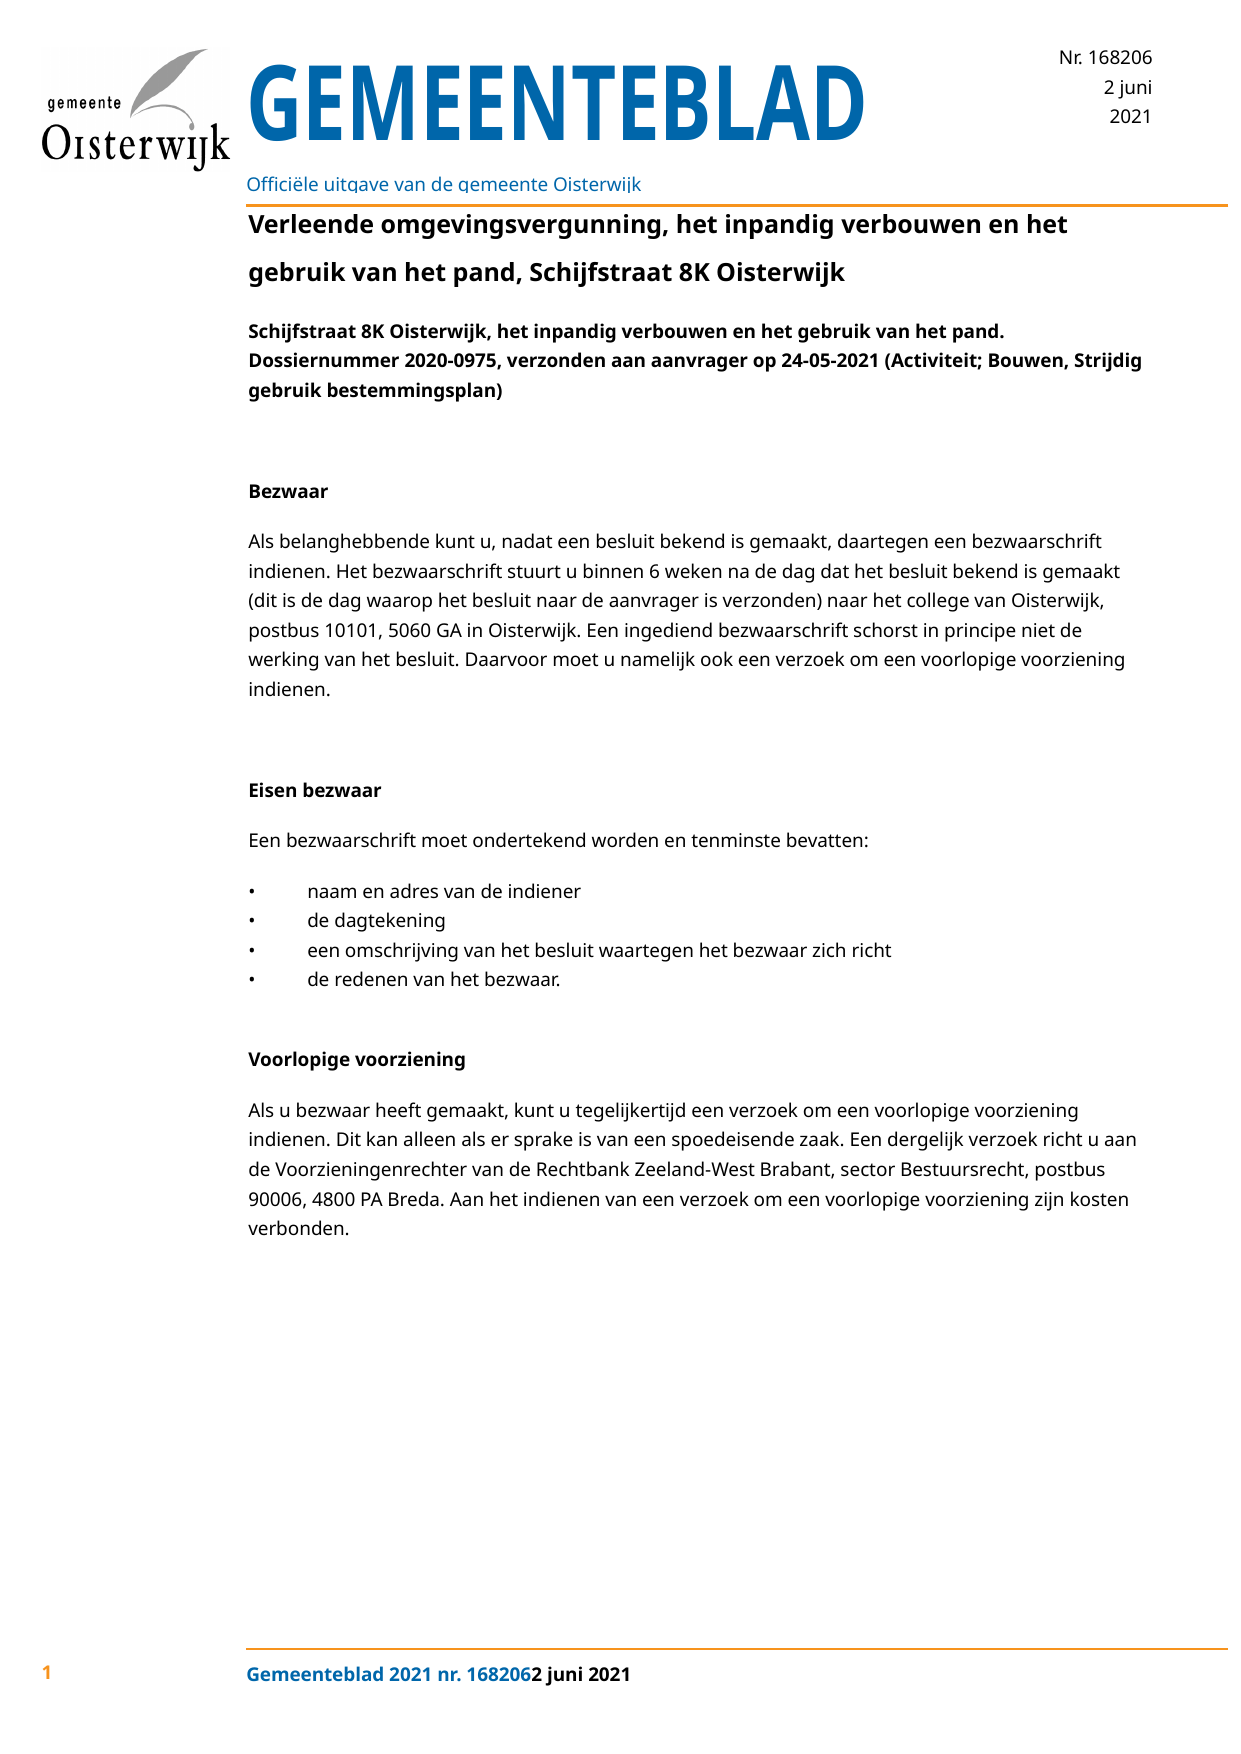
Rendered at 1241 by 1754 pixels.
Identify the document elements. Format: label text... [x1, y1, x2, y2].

text Voorlopige voorziening [248, 1047, 1152, 1072]
text Verleende omgevingsvergunning, het inpandig verbouwen en het gebruik van het pand, Schijfstraat 8K Oisterwijk [248, 207, 1152, 288]
text Een bezwaarschrift moet ondertekend worden en tenminste bevatten: [248, 827, 1152, 853]
text Schijfstraat 8K Oisterwijk, het inpandig verbouwen en het gebruik van het pand. Dossiernummer 2020-0975, verzonden aan aanvrager op 24-05-2021 (Activiteit; Bouwen, Strijdig gebruik bestemmingsplan) [248, 318, 1152, 403]
text Bezwaar [248, 478, 1152, 504]
list een omschrijving van het besluit waartegen het bezwaar zich richt [248, 937, 1152, 963]
list de dagtekening [248, 907, 1152, 933]
text Eisen bezwaar [248, 777, 1152, 803]
list de redenen van het bezwaar. [248, 967, 1152, 992]
text Als u bezwaar heeft gemaakt, kunt u tegelijkertijd een verzoek om een voorlopige voorziening indienen. Dit kan alleen als er sprake is van een spoedeisende zaak. Een dergelijk verzoek richt u aan de Voorzieningenrechter van de Rechtbank Zeeland-West Brabant, sector Bestuursrecht, postbus 90006, 4800 PA Breda. Aan het indienen van een verzoek om een voorlopige voorziening zijn kosten verbonden. [248, 1097, 1152, 1241]
text Als belanghebbende kunt u, nadat een besluit bekend is gemaakt, daartegen een bezwaarschrift indienen. Het bezwaarschrift stuurt u binnen 6 weken na de dag dat het besluit bekend is gemaakt (dit is de dag waarop het besluit naar de aanvrager is verzonden) naar het college van Oisterwijk, postbus 10101, 5060 GA in Oisterwijk. Een ingediend bezwaarschrift schorst in principe niet de werking van het besluit. Daarvoor moet u namelijk ook een verzoek om een voorlopige voorziening indienen. [248, 528, 1152, 702]
list naam en adres van de indiener [248, 878, 1152, 904]
picture [41, 47, 231, 172]
